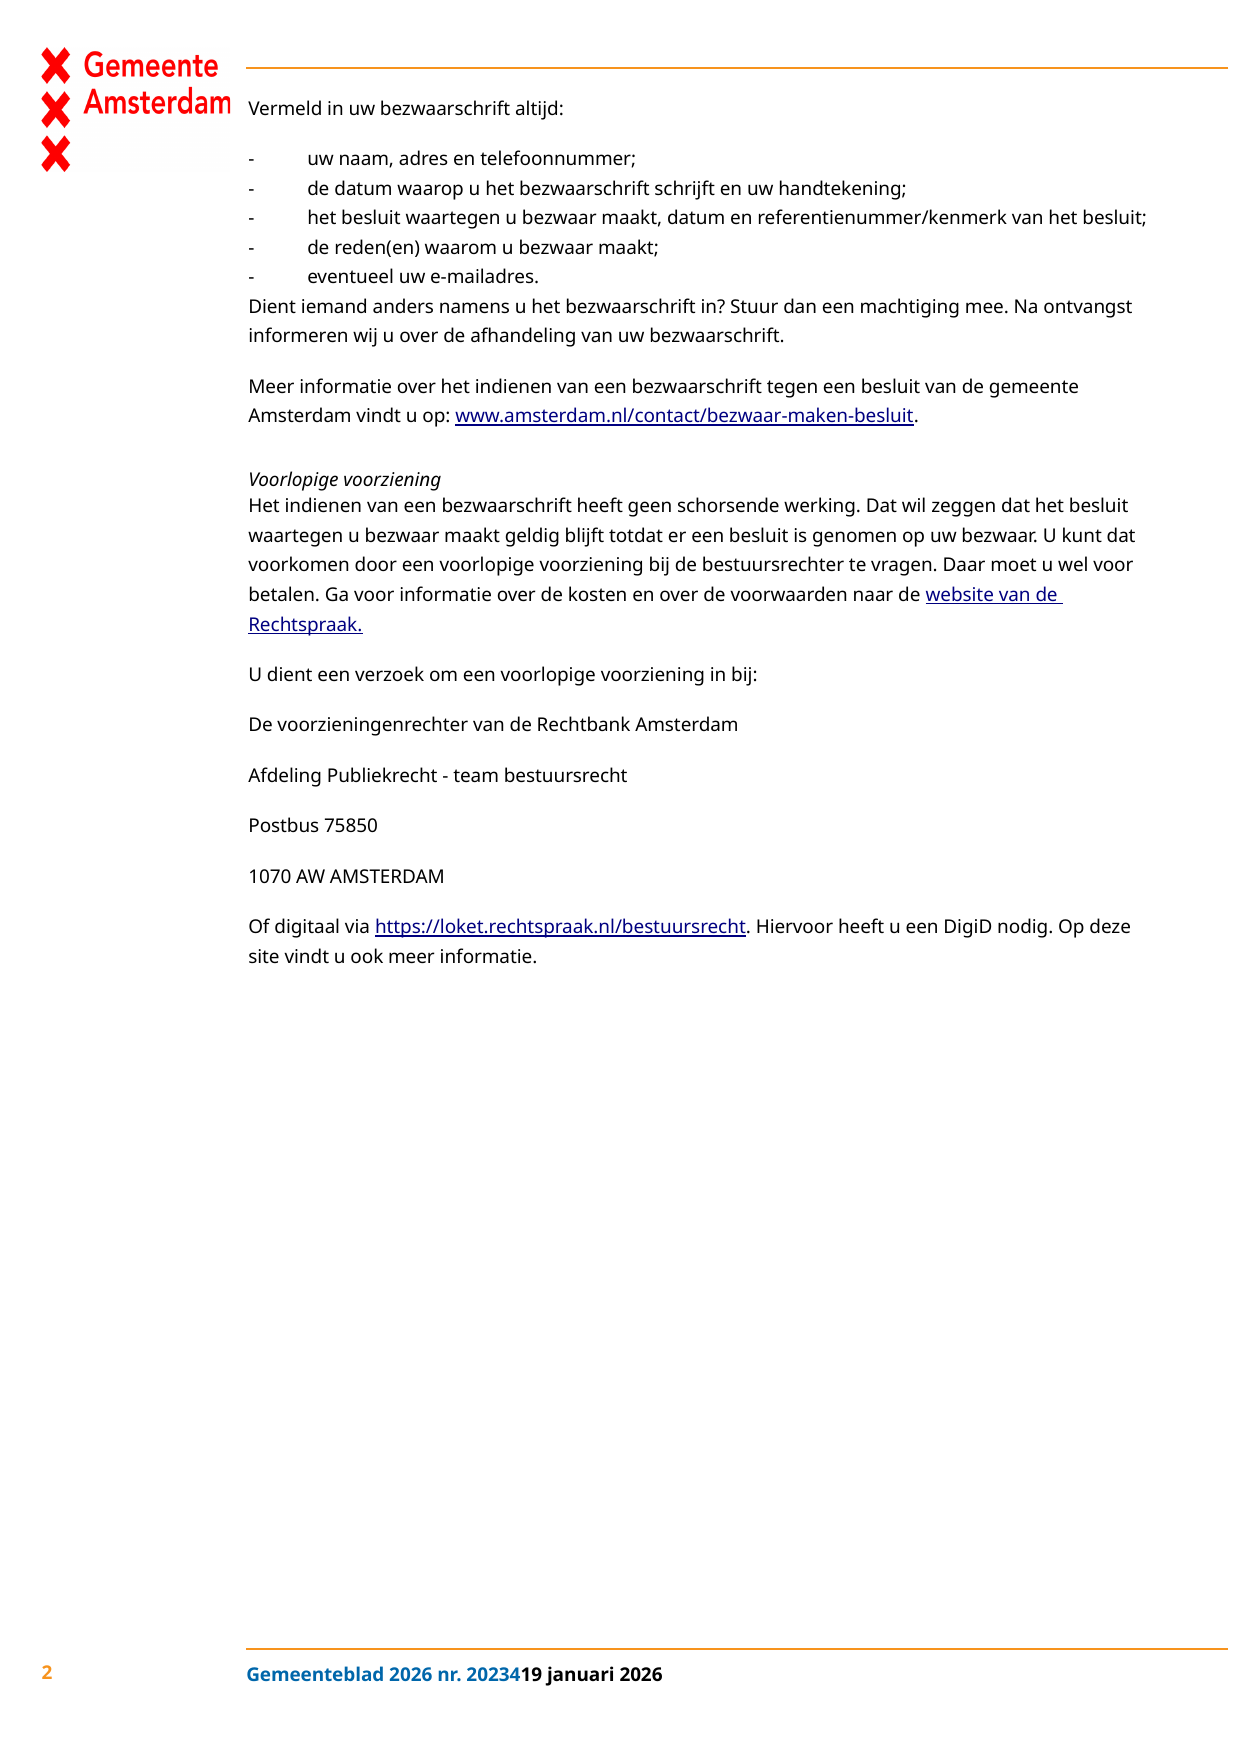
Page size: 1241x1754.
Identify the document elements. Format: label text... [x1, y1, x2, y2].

picture [41, 47, 231, 172]
text U dient een verzoek om een voorlopige voorziening in bij: [248, 661, 1152, 687]
text Het indienen van een bezwaarschrift heeft geen schorsende werking. Dat wil zeggen dat het besluit waartegen u bezwaar maakt geldig blijft totdat er een besluit is genomen op uw bezwaar. U kunt dat voorkomen door een voorlopige voorziening bij de bestuursrechter te vragen. Daar moet u wel voor betalen. Ga voor informatie over de kosten en over de voorwaarden naar de website van de Rechtspraak. [248, 492, 1152, 636]
text De voorzieningenrechter van de Rechtbank Amsterdam [248, 712, 1152, 737]
list eventueel uw e-mailadres. [248, 263, 1152, 289]
list uw naam, adres en telefoonnummer; [248, 145, 1152, 171]
text Meer informatie over het indienen van een bezwaarschrift tegen een besluit van de gemeente Amsterdam vindt u op: www.amsterdam.nl/contact/bezwaar-maken-besluit. [248, 373, 1152, 428]
list de reden(en) waarom u bezwaar maakt; [248, 234, 1152, 260]
text Voorlopige voorziening [248, 467, 1152, 492]
list het besluit waartegen u bezwaar maakt, datum en referentienummer/kenmerk van het besluit; [248, 204, 1152, 230]
text Vermeld in uw bezwaarschrift altijd: [248, 95, 1152, 121]
text Of digitaal via https://loket.rechtspraak.nl/bestuursrecht. Hiervoor heeft u een DigiD nodig. Op deze site vindt u ook meer informatie. [248, 913, 1152, 968]
text 1070 AW AMSTERDAM [248, 863, 1152, 888]
text Postbus 75850 [248, 812, 1152, 838]
text Afdeling Publiekrecht - team bestuursrecht [248, 762, 1152, 788]
text Dient iemand anders namens u het bezwaarschrift in? Stuur dan een machtiging mee. Na ontvangst informeren wij u over de afhandeling van uw bezwaarschrift. [248, 293, 1152, 348]
list de datum waarop u het bezwaarschrift schrijft en uw handtekening; [248, 175, 1152, 201]
